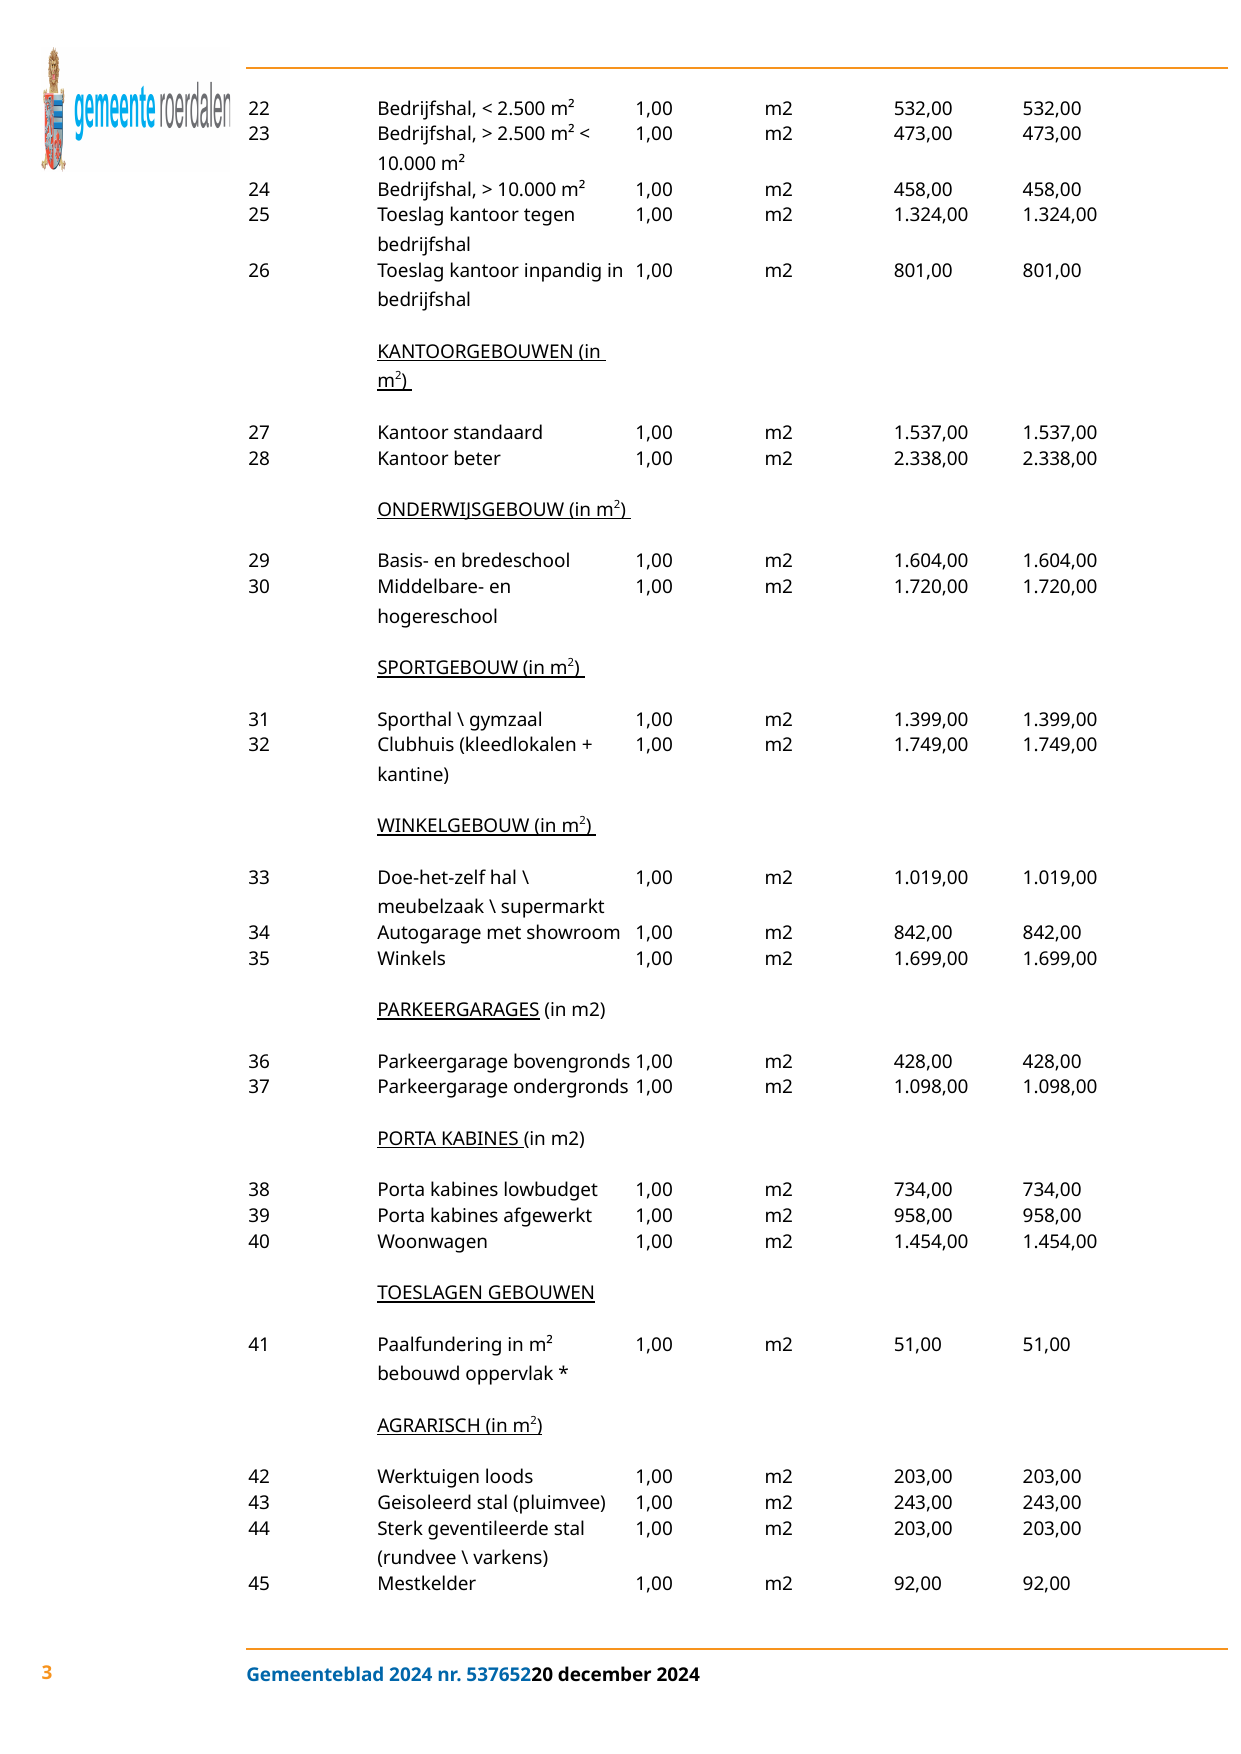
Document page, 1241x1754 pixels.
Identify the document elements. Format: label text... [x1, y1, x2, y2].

table_cell 734,00 [894, 1177, 1022, 1202]
table_cell [1023, 813, 1152, 838]
table_cell [377, 522, 635, 548]
table_cell [635, 1022, 764, 1048]
table_cell 1,00 [635, 1203, 764, 1228]
table_cell 1,00 [635, 1177, 764, 1202]
table_cell [764, 997, 893, 1022]
table_cell m2 [764, 864, 893, 919]
table_cell [635, 522, 764, 548]
table_cell [1023, 654, 1152, 680]
table_cell 842,00 [894, 919, 1022, 945]
table_cell m2 [764, 445, 893, 470]
table_cell [764, 838, 893, 864]
table_cell 1.454,00 [894, 1228, 1022, 1254]
table_cell m2 [764, 1177, 893, 1202]
table_cell [635, 997, 764, 1022]
table_cell [894, 971, 1022, 997]
table_cell [1023, 1280, 1152, 1305]
table_cell [894, 1280, 1022, 1305]
table_cell 1.604,00 [1023, 548, 1152, 573]
table_cell 1,00 [635, 573, 764, 629]
table_cell 28 [248, 445, 377, 470]
table_cell [764, 813, 893, 838]
table_cell [248, 629, 377, 654]
table_cell 1.324,00 [894, 202, 1022, 257]
table_cell [377, 1438, 635, 1463]
table_cell [635, 629, 764, 654]
table_cell [248, 654, 377, 680]
table_cell [894, 1412, 1022, 1438]
table_cell 1,00 [635, 257, 764, 312]
table_cell m2 [764, 1464, 893, 1489]
table_cell 532,00 [1023, 95, 1152, 121]
table_cell [377, 393, 635, 419]
table_cell 428,00 [894, 1048, 1022, 1074]
table_cell [377, 1305, 635, 1331]
table_cell 473,00 [894, 121, 1022, 176]
table_cell 1,00 [635, 419, 764, 445]
table_cell Porta kabines lowbudget [377, 1177, 635, 1202]
table_cell [764, 1022, 893, 1048]
table_cell 1.720,00 [1023, 573, 1152, 629]
table_cell [764, 1386, 893, 1412]
table_cell 39 [248, 1203, 377, 1228]
table_cell [1023, 997, 1152, 1022]
table_cell [635, 1305, 764, 1331]
table_cell [764, 1412, 893, 1438]
table_cell [248, 496, 377, 522]
table_cell [248, 1022, 377, 1048]
table_cell [764, 496, 893, 522]
table_cell [764, 1280, 893, 1305]
table_cell [248, 971, 377, 997]
table_cell m2 [764, 1489, 893, 1515]
table_cell [894, 1022, 1022, 1048]
table_cell [894, 1386, 1022, 1412]
table_cell [1023, 1022, 1152, 1048]
table_cell Winkels [377, 945, 635, 971]
table_cell m2 [764, 1570, 893, 1596]
table_cell 31 [248, 706, 377, 732]
table_cell 1.537,00 [1023, 419, 1152, 445]
table_cell [635, 496, 764, 522]
table_cell 1,00 [635, 1228, 764, 1254]
table_cell [635, 312, 764, 338]
table_cell m2 [764, 945, 893, 971]
table_cell 92,00 [894, 1570, 1022, 1596]
table_cell [1023, 470, 1152, 496]
table_cell Bedrijfshal, > 2.500 m² < 10.000 m² [377, 121, 635, 176]
table_cell [248, 997, 377, 1022]
table_cell 1.399,00 [894, 706, 1022, 732]
table_cell Geisoleerd stal (pluimvee) [377, 1489, 635, 1515]
table_cell [248, 1280, 377, 1305]
table_cell 1.699,00 [894, 945, 1022, 971]
table_cell 958,00 [894, 1203, 1022, 1228]
table_cell KANTOORGEBOUWEN (in m2) [377, 338, 635, 393]
table_cell Toeslag kantoor tegen bedrijfshal [377, 202, 635, 257]
table_cell 22 [248, 95, 377, 121]
table_cell 1.324,00 [1023, 202, 1152, 257]
table_cell [894, 1254, 1022, 1279]
table_cell 1,00 [635, 1489, 764, 1515]
table_cell [635, 1254, 764, 1279]
table_cell [1023, 1254, 1152, 1279]
table_cell [1023, 680, 1152, 706]
table_cell 958,00 [1023, 1203, 1152, 1228]
table_cell m2 [764, 257, 893, 312]
table_cell 37 [248, 1074, 377, 1099]
table_cell 30 [248, 573, 377, 629]
table_cell 1.098,00 [1023, 1074, 1152, 1099]
table_cell [764, 338, 893, 393]
table_cell [894, 1125, 1022, 1151]
table_cell m2 [764, 919, 893, 945]
table_cell 532,00 [894, 95, 1022, 121]
table_cell 1.019,00 [1023, 864, 1152, 919]
table_cell 29 [248, 548, 377, 573]
table_cell 1,00 [635, 1331, 764, 1386]
table_cell [764, 1100, 893, 1125]
table_cell Clubhuis (kleedlokalen + kantine) [377, 732, 635, 787]
table_cell 1,00 [635, 548, 764, 573]
table_cell 1.399,00 [1023, 706, 1152, 732]
table_cell 38 [248, 1177, 377, 1202]
table_cell [377, 312, 635, 338]
table_cell [635, 813, 764, 838]
table_cell Sterk geventileerde stal (rundvee \ varkens) [377, 1515, 635, 1570]
table_cell 2.338,00 [894, 445, 1022, 470]
table_cell m2 [764, 1228, 893, 1254]
table_cell WINKELGEBOUW (in m2) [377, 813, 635, 838]
table_cell m2 [764, 1515, 893, 1570]
table_cell [248, 338, 377, 393]
table_cell [894, 496, 1022, 522]
table_cell m2 [764, 573, 893, 629]
table_cell [1023, 1151, 1152, 1177]
table_cell Bedrijfshal, < 2.500 m² [377, 95, 635, 121]
table_cell [764, 787, 893, 813]
table_cell Bedrijfshal, > 10.000 m² [377, 176, 635, 202]
table_cell AGRARISCH (in m2) [377, 1412, 635, 1438]
table_cell 51,00 [894, 1331, 1022, 1386]
table_cell m2 [764, 1074, 893, 1099]
table_cell 1,00 [635, 864, 764, 919]
table_cell 243,00 [1023, 1489, 1152, 1515]
table_cell [1023, 338, 1152, 393]
table_cell Porta kabines afgewerkt [377, 1203, 635, 1228]
table_cell [377, 680, 635, 706]
table_cell [1023, 393, 1152, 419]
table_cell [894, 1305, 1022, 1331]
table_cell [894, 393, 1022, 419]
table_cell [1023, 629, 1152, 654]
table_cell [1023, 1125, 1152, 1151]
table_cell [635, 1151, 764, 1177]
table_cell 801,00 [894, 257, 1022, 312]
table_cell [248, 838, 377, 864]
table_cell [248, 470, 377, 496]
table_cell [894, 787, 1022, 813]
table_cell 32 [248, 732, 377, 787]
table_cell 801,00 [1023, 257, 1152, 312]
picture [41, 47, 231, 172]
table_cell 458,00 [1023, 176, 1152, 202]
table_cell [764, 1438, 893, 1463]
table_cell m2 [764, 1331, 893, 1386]
table_cell [635, 1412, 764, 1438]
table_cell [894, 813, 1022, 838]
table_cell 33 [248, 864, 377, 919]
table_cell [248, 522, 377, 548]
table_cell [1023, 1412, 1152, 1438]
table_cell Basis- en bredeschool [377, 548, 635, 573]
table_cell [248, 1412, 377, 1438]
table_cell 24 [248, 176, 377, 202]
table_cell [377, 1386, 635, 1412]
table_cell 734,00 [1023, 1177, 1152, 1202]
table_cell [894, 654, 1022, 680]
table_cell [635, 680, 764, 706]
table_cell 428,00 [1023, 1048, 1152, 1074]
table_cell m2 [764, 548, 893, 573]
table_cell [248, 787, 377, 813]
table_cell 1,00 [635, 121, 764, 176]
table_cell PARKEERGARAGES (in m2) [377, 997, 635, 1022]
table_cell [1023, 1305, 1152, 1331]
table_cell 45 [248, 1570, 377, 1596]
table_cell [635, 654, 764, 680]
table_cell SPORTGEBOUW (in m2) [377, 654, 635, 680]
table_cell 27 [248, 419, 377, 445]
table_cell 40 [248, 1228, 377, 1254]
table_cell PORTA KABINES (in m2) [377, 1125, 635, 1151]
table_cell [894, 1100, 1022, 1125]
table_cell 1,00 [635, 945, 764, 971]
table_cell [635, 1280, 764, 1305]
table_cell 203,00 [894, 1515, 1022, 1570]
table_cell m2 [764, 176, 893, 202]
table_cell [377, 787, 635, 813]
table_cell [1023, 838, 1152, 864]
table_cell 1.098,00 [894, 1074, 1022, 1099]
table_cell [635, 393, 764, 419]
table_cell [894, 470, 1022, 496]
table_cell 1,00 [635, 176, 764, 202]
table_cell [377, 971, 635, 997]
table_cell 1.720,00 [894, 573, 1022, 629]
table_cell [248, 393, 377, 419]
table_cell 1.019,00 [894, 864, 1022, 919]
table_cell 44 [248, 1515, 377, 1570]
table_cell 243,00 [894, 1489, 1022, 1515]
table_cell [248, 1100, 377, 1125]
table_cell [377, 1151, 635, 1177]
table_cell m2 [764, 1048, 893, 1074]
table_cell 34 [248, 919, 377, 945]
table_cell 25 [248, 202, 377, 257]
table_cell 51,00 [1023, 1331, 1152, 1386]
table_cell [764, 312, 893, 338]
table_cell 473,00 [1023, 121, 1152, 176]
table_cell 1,00 [635, 732, 764, 787]
table_cell [635, 1386, 764, 1412]
table_cell [764, 393, 893, 419]
table_cell m2 [764, 1203, 893, 1228]
table_cell Toeslag kantoor inpandig in bedrijfshal [377, 257, 635, 312]
table_cell 1,00 [635, 95, 764, 121]
table_cell [248, 813, 377, 838]
table_cell TOESLAGEN GEBOUWEN [377, 1280, 635, 1305]
table_cell [894, 629, 1022, 654]
table_cell 23 [248, 121, 377, 176]
table_cell 1,00 [635, 1074, 764, 1099]
table_cell 1.749,00 [1023, 732, 1152, 787]
table_cell 35 [248, 945, 377, 971]
table_cell [764, 971, 893, 997]
table_cell [635, 1438, 764, 1463]
table_cell m2 [764, 121, 893, 176]
table_cell [635, 1100, 764, 1125]
table_cell [248, 1305, 377, 1331]
table_cell 26 [248, 257, 377, 312]
table_cell 203,00 [1023, 1464, 1152, 1489]
table_cell [894, 1438, 1022, 1463]
table_cell Sporthal \ gymzaal [377, 706, 635, 732]
table_cell [894, 680, 1022, 706]
table_cell [248, 1151, 377, 1177]
table_cell [1023, 312, 1152, 338]
table_cell [894, 522, 1022, 548]
table_cell 42 [248, 1464, 377, 1489]
table_cell m2 [764, 419, 893, 445]
table_cell 41 [248, 1331, 377, 1386]
table_cell [635, 470, 764, 496]
table_cell [377, 1100, 635, 1125]
table_cell 1,00 [635, 445, 764, 470]
table_cell 203,00 [894, 1464, 1022, 1489]
table_cell Parkeergarage ondergronds [377, 1074, 635, 1099]
table_cell 458,00 [894, 176, 1022, 202]
table_cell [635, 838, 764, 864]
table_cell [1023, 496, 1152, 522]
table_cell [894, 312, 1022, 338]
table_cell Kantoor beter [377, 445, 635, 470]
table_cell 1.699,00 [1023, 945, 1152, 971]
table_cell [377, 470, 635, 496]
table_cell [248, 1438, 377, 1463]
table_cell [764, 654, 893, 680]
table_cell [248, 1125, 377, 1151]
table_cell [764, 1151, 893, 1177]
table_cell [1023, 1100, 1152, 1125]
table_cell Middelbare- en hogereschool [377, 573, 635, 629]
table_cell 43 [248, 1489, 377, 1515]
table_cell 1.454,00 [1023, 1228, 1152, 1254]
table_cell 1.749,00 [894, 732, 1022, 787]
table_cell 1,00 [635, 1515, 764, 1570]
table_cell [248, 1254, 377, 1279]
table_cell 36 [248, 1048, 377, 1074]
table_cell [377, 629, 635, 654]
table_cell 1,00 [635, 1048, 764, 1074]
table_cell [248, 312, 377, 338]
table_cell 92,00 [1023, 1570, 1152, 1596]
table_cell [377, 838, 635, 864]
table_cell [764, 680, 893, 706]
table_cell [1023, 1438, 1152, 1463]
table_cell [635, 787, 764, 813]
table_cell [635, 338, 764, 393]
table_cell [894, 1151, 1022, 1177]
table_cell Werktuigen loods [377, 1464, 635, 1489]
table_cell 1,00 [635, 202, 764, 257]
table_cell [248, 1386, 377, 1412]
table_cell 1,00 [635, 1570, 764, 1596]
table_cell [1023, 971, 1152, 997]
table_cell m2 [764, 732, 893, 787]
table_cell 1.604,00 [894, 548, 1022, 573]
table_cell Parkeergarage bovengronds [377, 1048, 635, 1074]
table_cell [764, 629, 893, 654]
table_cell [635, 971, 764, 997]
table_cell m2 [764, 202, 893, 257]
table_cell [1023, 1386, 1152, 1412]
table_cell [764, 470, 893, 496]
table_cell [248, 680, 377, 706]
table_cell [764, 1254, 893, 1279]
table_cell [764, 522, 893, 548]
table_cell m2 [764, 95, 893, 121]
table_cell [377, 1254, 635, 1279]
table_cell [764, 1125, 893, 1151]
table_cell Woonwagen [377, 1228, 635, 1254]
table_cell [635, 1125, 764, 1151]
table_cell m2 [764, 706, 893, 732]
table_cell Mestkelder [377, 1570, 635, 1596]
table_cell Autogarage met showroom [377, 919, 635, 945]
table_cell 203,00 [1023, 1515, 1152, 1570]
table_cell 1,00 [635, 919, 764, 945]
table_cell [1023, 787, 1152, 813]
table_cell 1,00 [635, 1464, 764, 1489]
table_cell ONDERWIJSGEBOUW (in m2) [377, 496, 635, 522]
table_cell [894, 997, 1022, 1022]
table_cell Kantoor standaard [377, 419, 635, 445]
table_cell Paalfundering in m² bebouwd oppervlak * [377, 1331, 635, 1386]
table_cell [377, 1022, 635, 1048]
table_cell [1023, 522, 1152, 548]
table_cell Doe-het-zelf hal \ meubelzaak \ supermarkt [377, 864, 635, 919]
table_cell [894, 338, 1022, 393]
table_cell [764, 1305, 893, 1331]
table_cell 1.537,00 [894, 419, 1022, 445]
table_cell 2.338,00 [1023, 445, 1152, 470]
table_cell [894, 838, 1022, 864]
table_cell 1,00 [635, 706, 764, 732]
table_cell 842,00 [1023, 919, 1152, 945]
